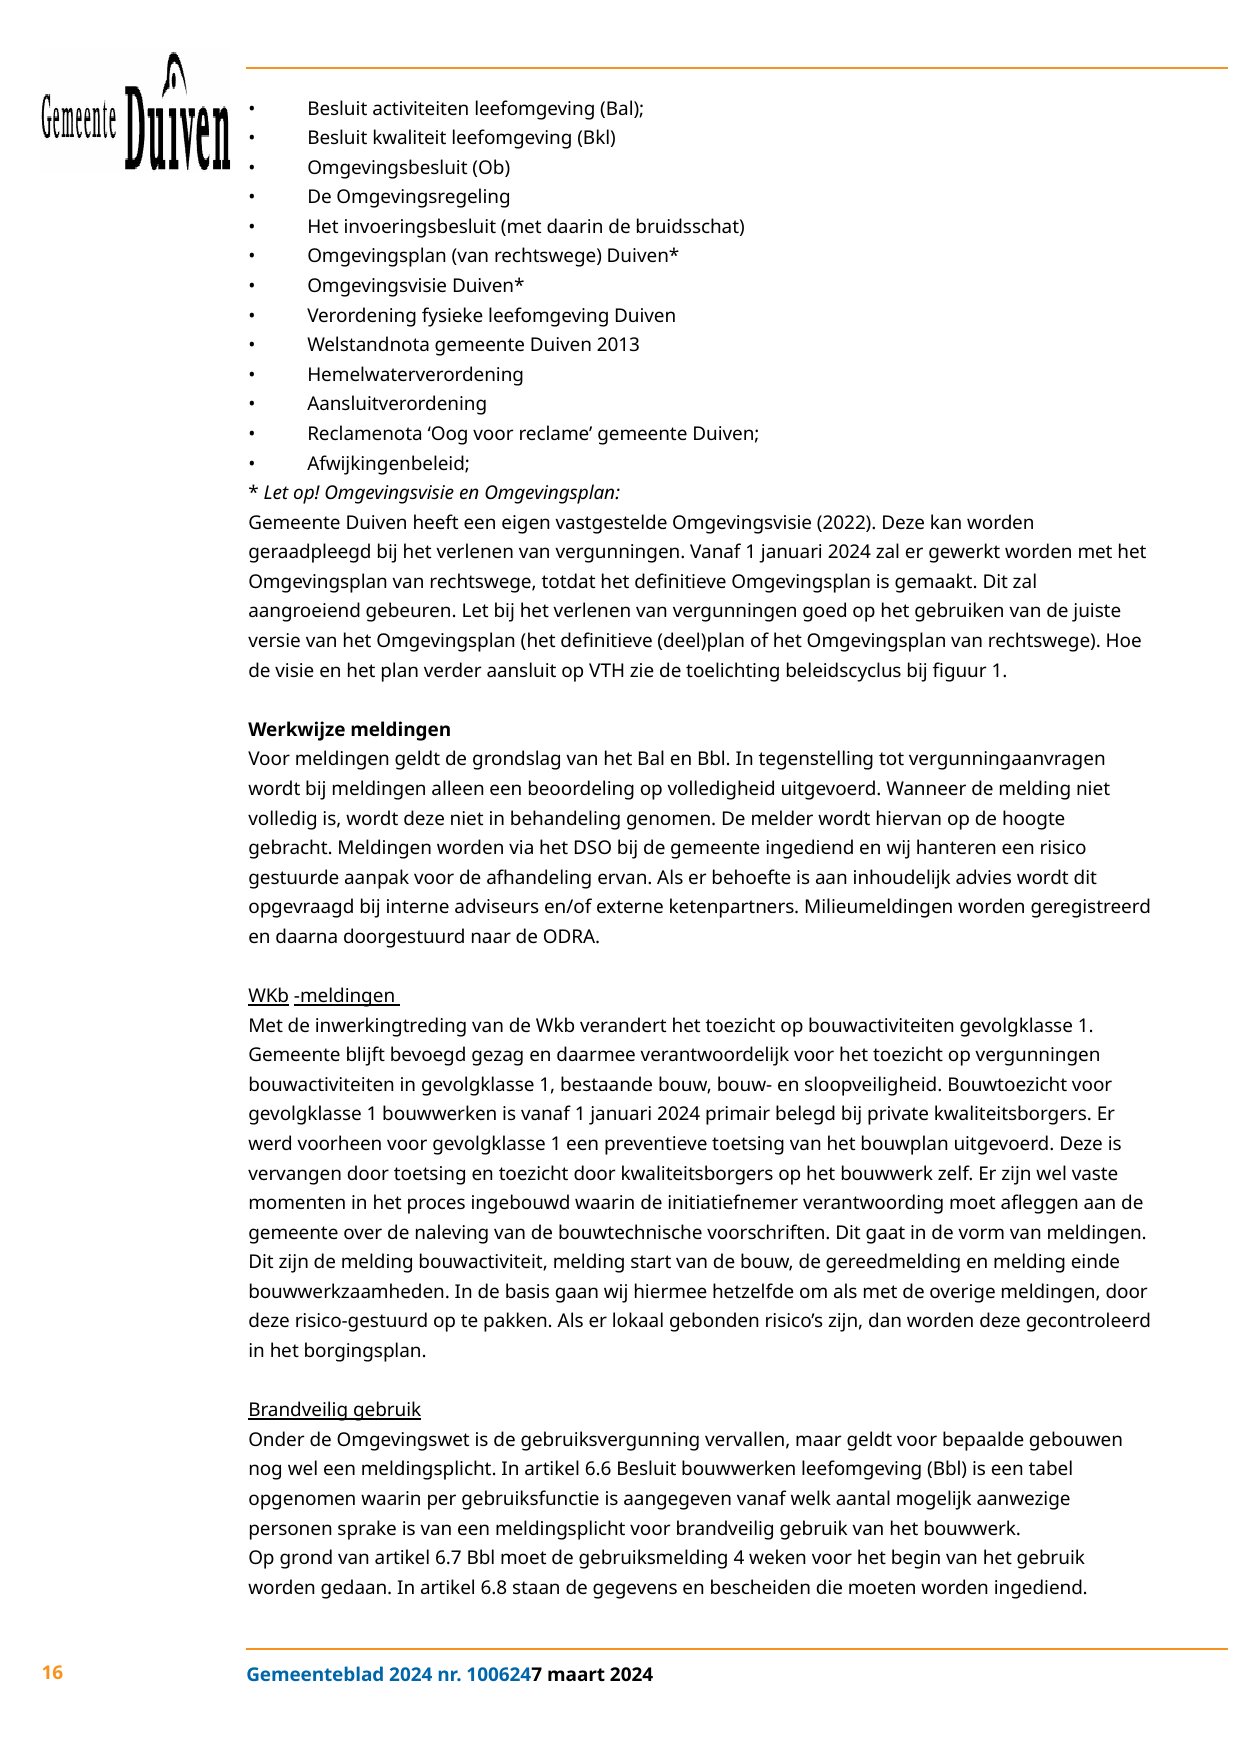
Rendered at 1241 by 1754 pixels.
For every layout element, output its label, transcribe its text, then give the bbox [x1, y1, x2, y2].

text Onder de Omgevingswet is de gebruiksvergunning vervallen, maar geldt voor bepaalde gebouwen nog wel een meldingsplicht. In artikel 6.6 Besluit bouwwerken leefomgeving (Bbl) is een tabel opgenomen waarin per gebruiksfunctie is aangegeven vanaf welk aantal mogelijk aanwezige personen sprake is van een meldingsplicht voor brandveilig gebruik van het bouwwerk. [248, 1426, 1152, 1541]
list Welstandnota gemeente Duiven 2013 [248, 331, 1152, 357]
list Afwijkingenbeleid; [248, 450, 1152, 476]
list De Omgevingsregeling [248, 183, 1152, 209]
list Reclamenota ‘Oog voor reclame’ gemeente Duiven; [248, 420, 1152, 446]
list Aansluitverordening [248, 391, 1152, 416]
text * Let op! Omgevingsvisie en Omgevingsplan: [248, 479, 1152, 505]
list Verordening fysieke leefomgeving Duiven [248, 302, 1152, 328]
list Besluit kwaliteit leefomgeving (Bkl) [248, 124, 1152, 150]
text Voor meldingen geldt de grondslag van het Bal en Bbl. In tegenstelling tot vergunningaanvragen wordt bij meldingen alleen een beoordeling op volledigheid uitgevoerd. Wanneer de melding niet volledig is, wordt deze niet in behandeling genomen. De melder wordt hiervan op de hoogte gebracht. Meldingen worden via het DSO bij de gemeente ingediend en wij hanteren een risico gestuurde aanpak voor de afhandeling ervan. Als er behoefte is aan inhoudelijk advies wordt dit opgevraagd bij interne adviseurs en/of externe ketenpartners. Milieumeldingen worden geregistreerd en daarna doorgestuurd naar de ODRA. [248, 746, 1152, 949]
text Met de inwerkingtreding van de Wkb verandert het toezicht op bouwactiviteiten gevolgklasse 1. Gemeente blijft bevoegd gezag en daarmee verantwoordelijk voor het toezicht op vergunningen bouwactiviteiten in gevolgklasse 1, bestaande bouw, bouw- en sloopveiligheid. Bouwtoezicht voor gevolgklasse 1 bouwwerken is vanaf 1 januari 2024 primair belegd bij private kwaliteitsborgers. Er werd voorheen voor gevolgklasse 1 een preventieve toetsing van het bouwplan uitgevoerd. Deze is vervangen door toetsing en toezicht door kwaliteitsborgers op het bouwwerk zelf. Er zijn wel vaste momenten in het proces ingebouwd waarin de initiatiefnemer verantwoording moet afleggen aan de gemeente over de naleving van de bouwtechnische voorschriften. Dit gaat in de vorm van meldingen. Dit zijn de melding bouwactiviteit, melding start van de bouw, de gereedmelding en melding einde bouwwerkzaamheden. In de basis gaan wij hiermee hetzelfde om als met de overige meldingen, door deze risico-gestuurd op te pakken. Als er lokaal gebonden risico’s zijn, dan worden deze gecontroleerd in het borgingsplan. [248, 1012, 1152, 1363]
list Omgevingsplan (van rechtswege) Duiven* [248, 243, 1152, 268]
list Het invoeringsbesluit (met daarin de bruidsschat) [248, 213, 1152, 239]
text Gemeente Duiven heeft een eigen vastgestelde Omgevingsvisie (2022). Deze kan worden geraadpleegd bij het verlenen van vergunningen. Vanaf 1 januari 2024 zal er gewerkt worden met het Omgevingsplan van rechtswege, totdat het definitieve Omgevingsplan is gemaakt. Dit zal aangroeiend gebeuren. Let bij het verlenen van vergunningen goed op het gebruiken van de juiste versie van het Omgevingsplan (het definitieve (deel)plan of het Omgevingsplan van rechtswege). Hoe de visie en het plan verder aansluit op VTH zie de toelichting beleidscyclus bij figuur 1. [248, 509, 1152, 683]
text Werkwijze meldingen [248, 716, 1152, 742]
list Omgevingsbesluit (Ob) [248, 154, 1152, 180]
list Besluit activiteiten leefomgeving (Bal); [248, 95, 1152, 121]
text Op grond van artikel 6.7 Bbl moet de gebruiksmelding 4 weken voor het begin van het gebruik worden gedaan. In artikel 6.8 staan de gegevens en bescheiden die moeten worden ingediend. [248, 1544, 1152, 1600]
text WKb -meldingen [248, 982, 1152, 1008]
picture [41, 47, 231, 172]
list Omgevingsvisie Duiven* [248, 272, 1152, 298]
list Hemelwaterverordening [248, 361, 1152, 387]
text Brandveilig gebruik [248, 1396, 1152, 1422]
